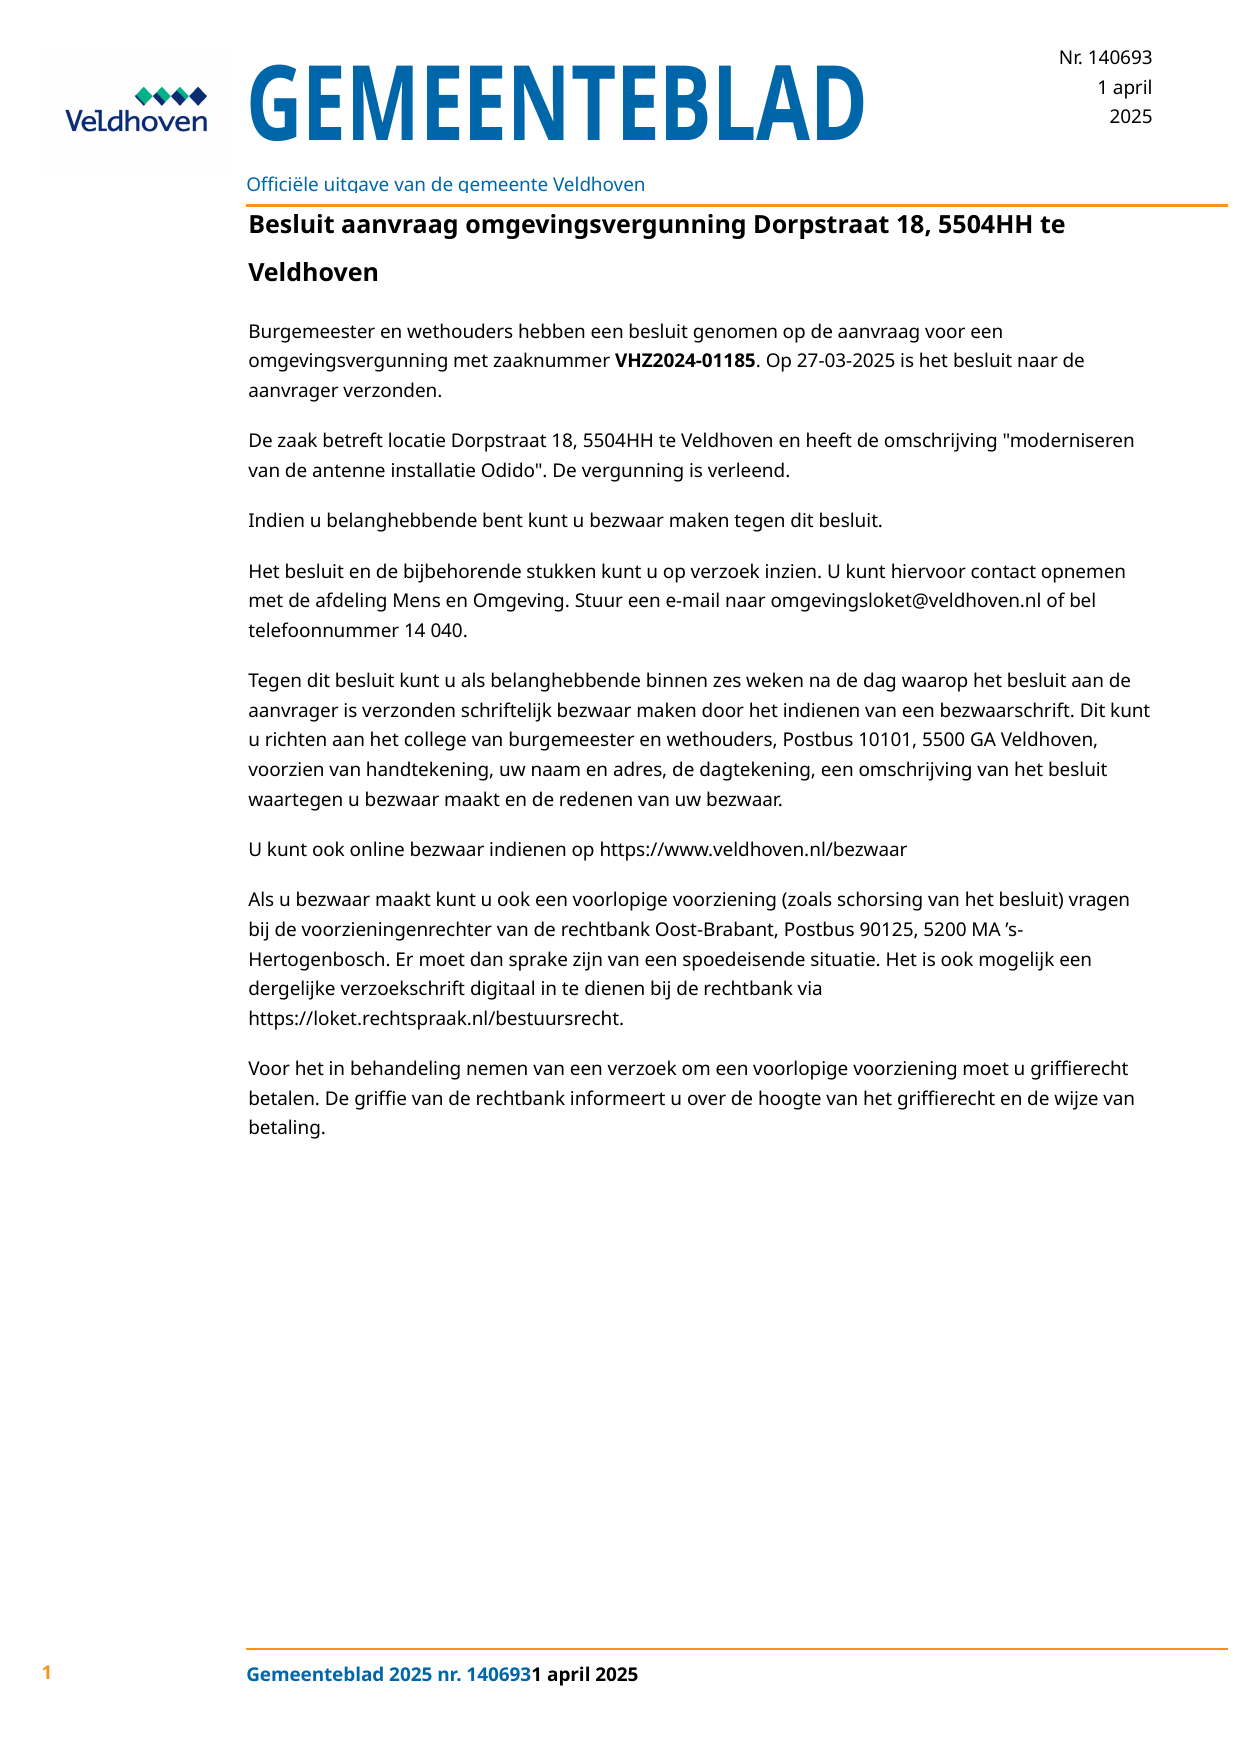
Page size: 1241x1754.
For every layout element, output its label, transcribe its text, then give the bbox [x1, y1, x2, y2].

text U kunt ook online bezwaar indienen op https://www.veldhoven.nl/bezwaar [248, 836, 1152, 862]
text De zaak betreft locatie Dorpstraat 18, 5504HH te Veldhoven en heeft de omschrijving "moderniseren van de antenne installatie Odido". De vergunning is verleend. [248, 427, 1152, 483]
text Besluit aanvraag omgevingsvergunning Dorpstraat 18, 5504HH te Veldhoven [248, 207, 1152, 288]
text Voor het in behandeling nemen van een verzoek om een voorlopige voorziening moet u griffierecht betalen. De griffie van de rechtbank informeert u over de hoogte van het griffierecht en de wijze van betaling. [248, 1055, 1152, 1140]
text Het besluit en de bijbehorende stukken kunt u op verzoek inzien. U kunt hiervoor contact opnemen met de afdeling Mens en Omgeving. Stuur een e-mail naar omgevingsloket@veldhoven.nl of bel telefoonnummer 14 040. [248, 558, 1152, 643]
text Tegen dit besluit kunt u als belanghebbende binnen zes weken na de dag waarop het besluit aan de aanvrager is verzonden schriftelijk bezwaar maken door het indienen van een bezwaarschrift. Dit kunt u richten aan het college van burgemeester en wethouders, Postbus 10101, 5500 GA Veldhoven, voorzien van handtekening, uw naam en adres, de dagtekening, een omschrijving van het besluit waartegen u bezwaar maakt en de redenen van uw bezwaar. [248, 667, 1152, 812]
text Indien u belanghebbende bent kunt u bezwaar maken tegen dit besluit. [248, 507, 1152, 533]
text Als u bezwaar maakt kunt u ook een voorlopige voorziening (zoals schorsing van het besluit) vragen bij de voorzieningenrechter van de rechtbank Oost-Brabant, Postbus 90125, 5200 MA ’s-Hertogenbosch. Er moet dan sprake zijn van een spoedeisende situatie. Het is ook mogelijk een dergelijke verzoekschrift digitaal in te dienen bij de rechtbank via https://loket.rechtspraak.nl/bestuursrecht. [248, 887, 1152, 1031]
text Burgemeester en wethouders hebben een besluit genomen op de aanvraag voor een omgevingsvergunning met zaaknummer VHZ2024-01185. Op 27-03-2025 is het besluit naar de aanvrager verzonden. [248, 318, 1152, 403]
picture [41, 47, 231, 172]
